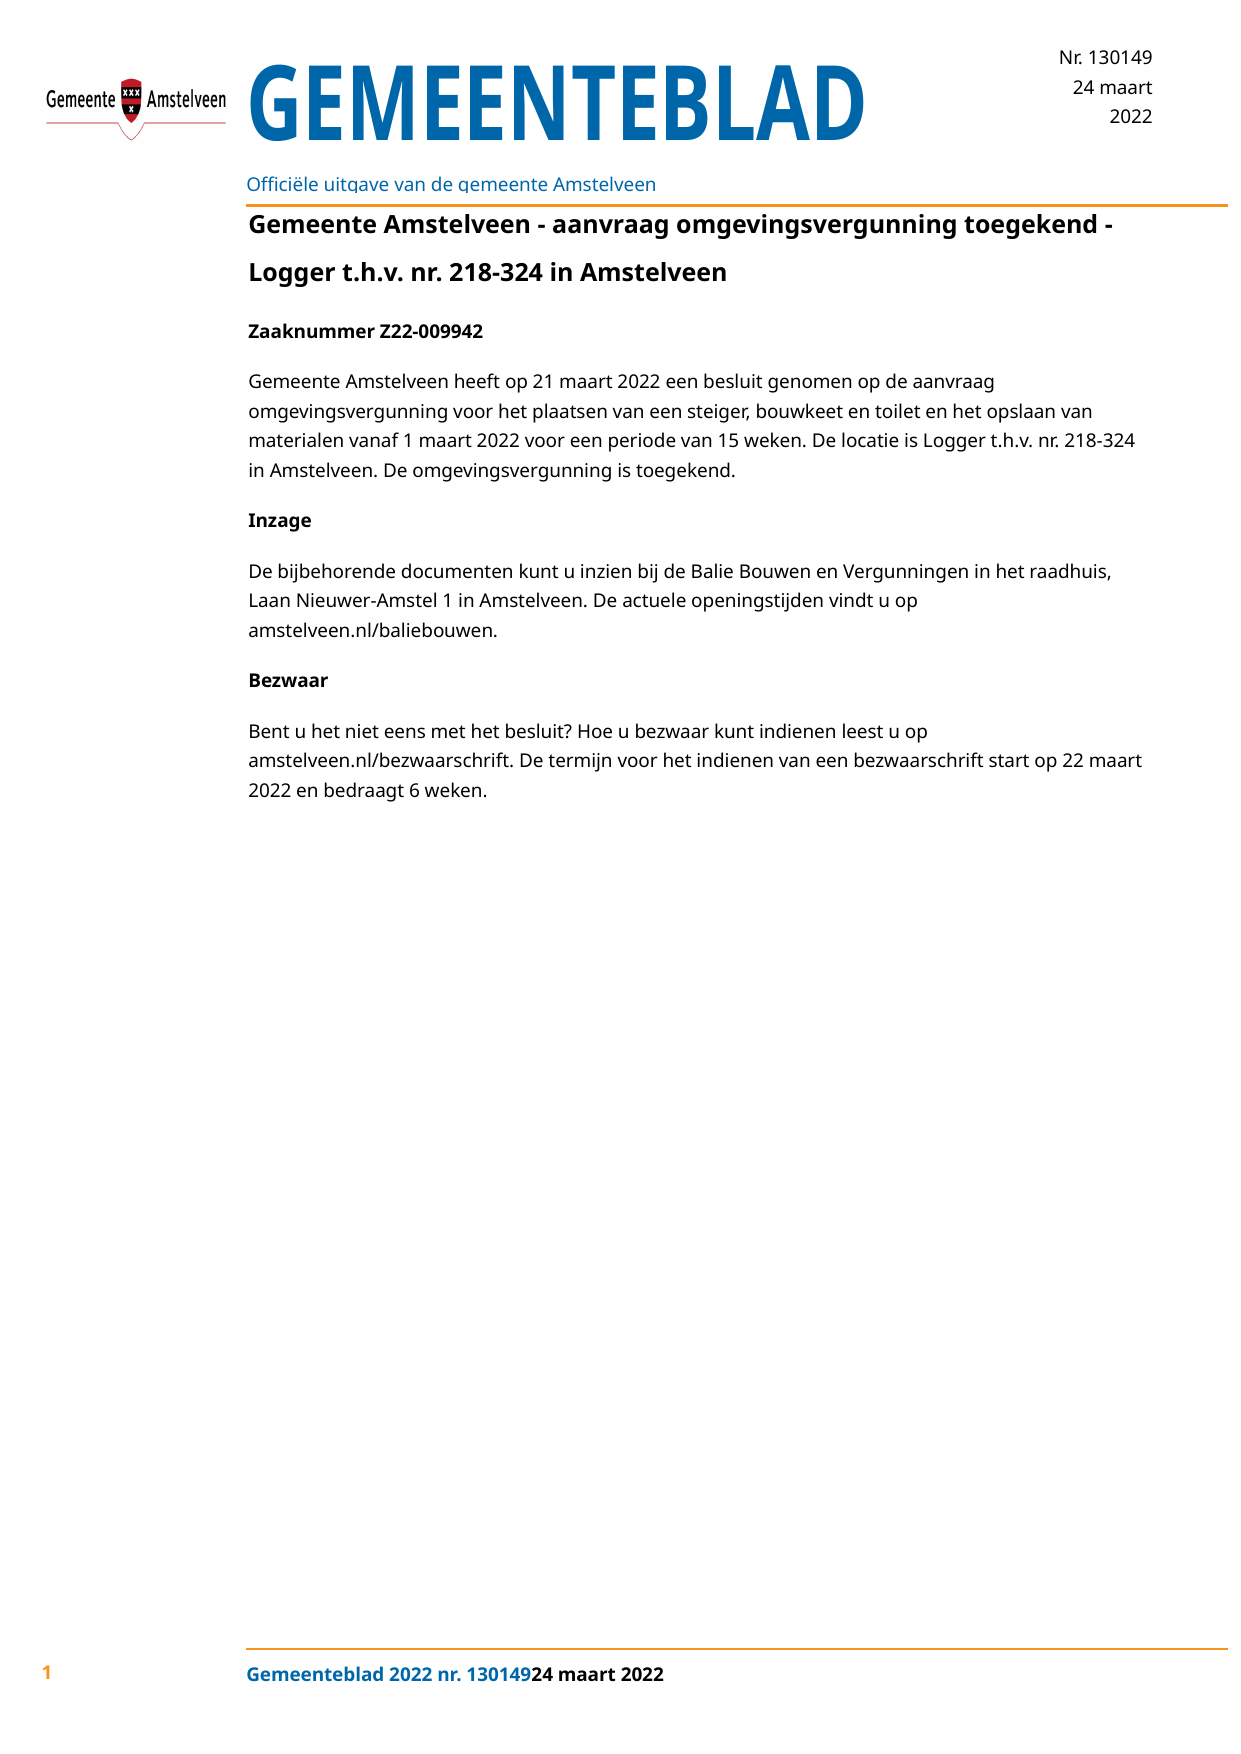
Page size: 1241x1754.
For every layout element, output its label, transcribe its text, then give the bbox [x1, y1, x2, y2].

picture [41, 47, 231, 172]
text De bijbehorende documenten kunt u inzien bij de Balie Bouwen en Vergunningen in het raadhuis, Laan Nieuwer-Amstel 1 in Amstelveen. De actuele openingstijden vindt u op amstelveen.nl/baliebouwen. [248, 558, 1152, 643]
text Zaaknummer Z22-009942 [248, 318, 1152, 344]
text Gemeente Amstelveen - aanvraag omgevingsvergunning toegekend - Logger t.h.v. nr. 218-324 in Amstelveen [248, 207, 1152, 288]
text Bezwaar [248, 667, 1152, 693]
text Inzage [248, 507, 1152, 533]
text Bent u het niet eens met het besluit? Hoe u bezwaar kunt indienen leest u op amstelveen.nl/bezwaarschrift. De termijn voor het indienen van een bezwaarschrift start op 22 maart 2022 en bedraagt 6 weken. [248, 718, 1152, 803]
text Gemeente Amstelveen heeft op 21 maart 2022 een besluit genomen op de aanvraag omgevingsvergunning voor het plaatsen van een steiger, bouwkeet en toilet en het opslaan van materialen vanaf 1 maart 2022 voor een periode van 15 weken. De locatie is Logger t.h.v. nr. 218-324 in Amstelveen. De omgevingsvergunning is toegekend. [248, 368, 1152, 483]
